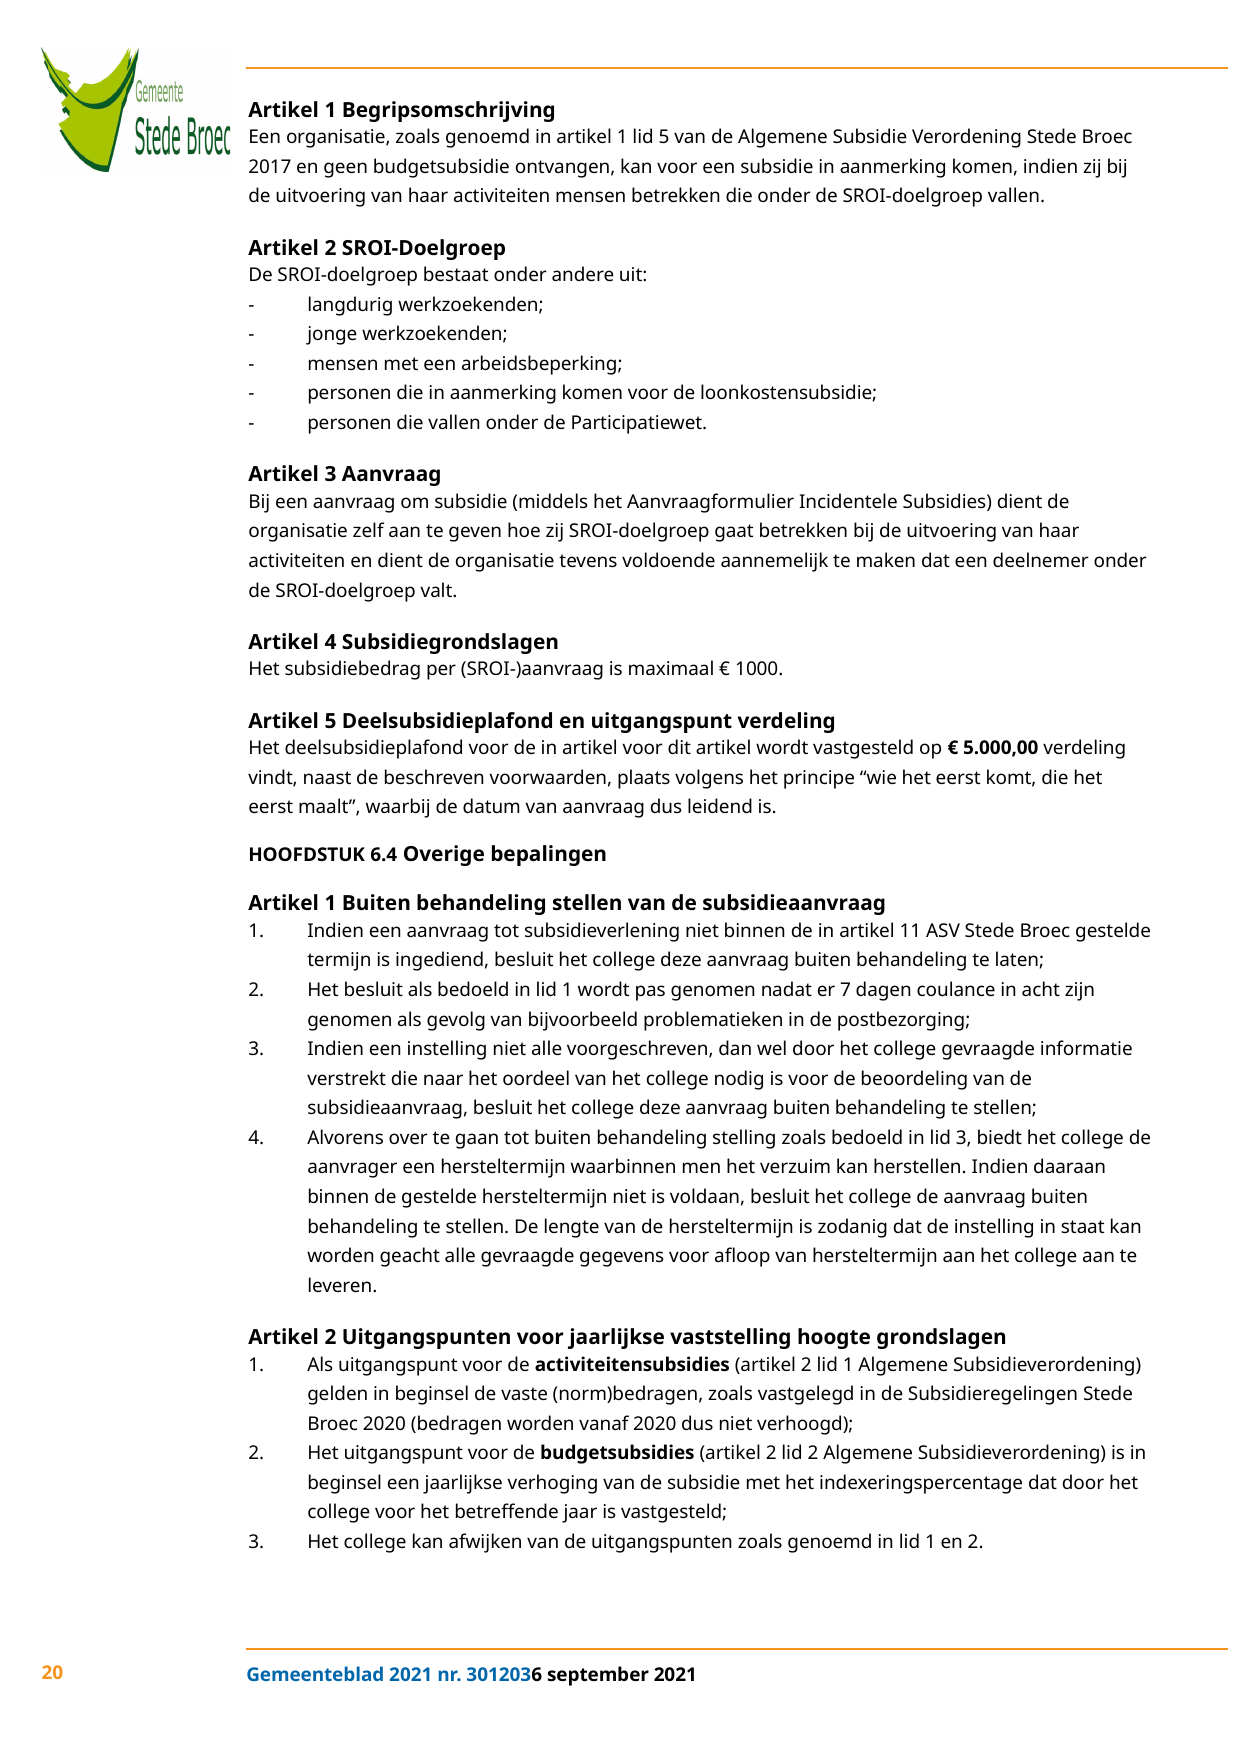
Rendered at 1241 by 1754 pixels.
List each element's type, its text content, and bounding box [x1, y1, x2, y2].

list Indien een aanvraag tot subsidieverlening niet binnen de in artikel 11 ASV Stede Broec gestelde termijn is ingediend, besluit het college deze aanvraag buiten behandeling te laten; [248, 917, 1152, 972]
text Artikel 5 Deelsubsidieplafond en uitgangspunt verdeling [248, 706, 1152, 734]
list personen die vallen onder de Participatiewet. [248, 409, 1152, 435]
picture [41, 47, 231, 172]
text Het deelsubsidieplafond voor de in artikel voor dit artikel wordt vastgesteld op € 5.000,00 verdeling vindt, naast de beschreven voorwaarden, plaats volgens het principe “wie het eerst komt, die het eerst maalt”, waarbij de datum van aanvraag dus leidend is. [248, 734, 1152, 819]
list Het college kan afwijken van de uitgangspunten zoals genoemd in lid 1 en 2. [248, 1528, 1152, 1554]
text Artikel 3 Aanvraag [248, 459, 1152, 488]
text Artikel 2 Uitgangspunten voor jaarlijkse vaststelling hoogte grondslagen [248, 1322, 1152, 1351]
text Artikel 4 Subsidiegrondslagen [248, 627, 1152, 656]
text Artikel 1 Begripsomschrijving [248, 95, 1152, 123]
text HOOFDSTUK 6.4 Overige bepalingen [248, 839, 1152, 868]
list langdurig werkzoekenden; [248, 291, 1152, 317]
list personen die in aanmerking komen voor de loonkostensubsidie; [248, 379, 1152, 405]
text Artikel 1 Buiten behandeling stellen van de subsidieaanvraag [248, 888, 1152, 917]
text De SROI-doelgroep bestaat onder andere uit: [248, 261, 1152, 287]
list Indien een instelling niet alle voorgeschreven, dan wel door het college gevraagde informatie verstrekt die naar het oordeel van het college nodig is voor de beoordeling van de subsidieaanvraag, besluit het college deze aanvraag buiten behandeling te stellen; [248, 1035, 1152, 1120]
text Het subsidiebedrag per (SROI-)aanvraag is maximaal € 1000. [248, 656, 1152, 681]
text Een organisatie, zoals genoemd in artikel 1 lid 5 van de Algemene Subsidie Verordening Stede Broec 2017 en geen budgetsubsidie ontvangen, kan voor een subsidie in aanmerking komen, indien zij bij de uitvoering van haar activiteiten mensen betrekken die onder de SROI-doelgroep vallen. [248, 123, 1152, 208]
list mensen met een arbeidsbeperking; [248, 350, 1152, 376]
list Het uitgangspunt voor de budgetsubsidies (artikel 2 lid 2 Algemene Subsidieverordening) is in beginsel een jaarlijkse verhoging van de subsidie met het indexeringspercentage dat door het college voor het betreffende jaar is vastgesteld; [248, 1439, 1152, 1524]
text Artikel 2 SROI-Doelgroep [248, 233, 1152, 261]
list Alvorens over te gaan tot buiten behandeling stelling zoals bedoeld in lid 3, biedt het college de aanvrager een hersteltermijn waarbinnen men het verzuim kan herstellen. Indien daaraan binnen de gestelde hersteltermijn niet is voldaan, besluit het college de aanvraag buiten behandeling te stellen. De lengte van de hersteltermijn is zodanig dat de instelling in staat kan worden geacht alle gevraagde gegevens voor afloop van hersteltermijn aan het college aan te leveren. [248, 1124, 1152, 1298]
list jonge werkzoekenden; [248, 320, 1152, 346]
list Het besluit als bedoeld in lid 1 wordt pas genomen nadat er 7 dagen coulance in acht zijn genomen als gevolg van bijvoorbeeld problematieken in de postbezorging; [248, 976, 1152, 1031]
list Als uitgangspunt voor de activiteitensubsidies (artikel 2 lid 1 Algemene Subsidieverordening) gelden in beginsel de vaste (norm)bedragen, zoals vastgelegd in de Subsidieregelingen Stede Broec 2020 (bedragen worden vanaf 2020 dus niet verhoogd); [248, 1351, 1152, 1436]
text Bij een aanvraag om subsidie (middels het Aanvraagformulier Incidentele Subsidies) dient de organisatie zelf aan te geven hoe zij SROI-doelgroep gaat betrekken bij de uitvoering van haar activiteiten en dient de organisatie tevens voldoende aannemelijk te maken dat een deelnemer onder de SROI-doelgroep valt. [248, 488, 1152, 602]
